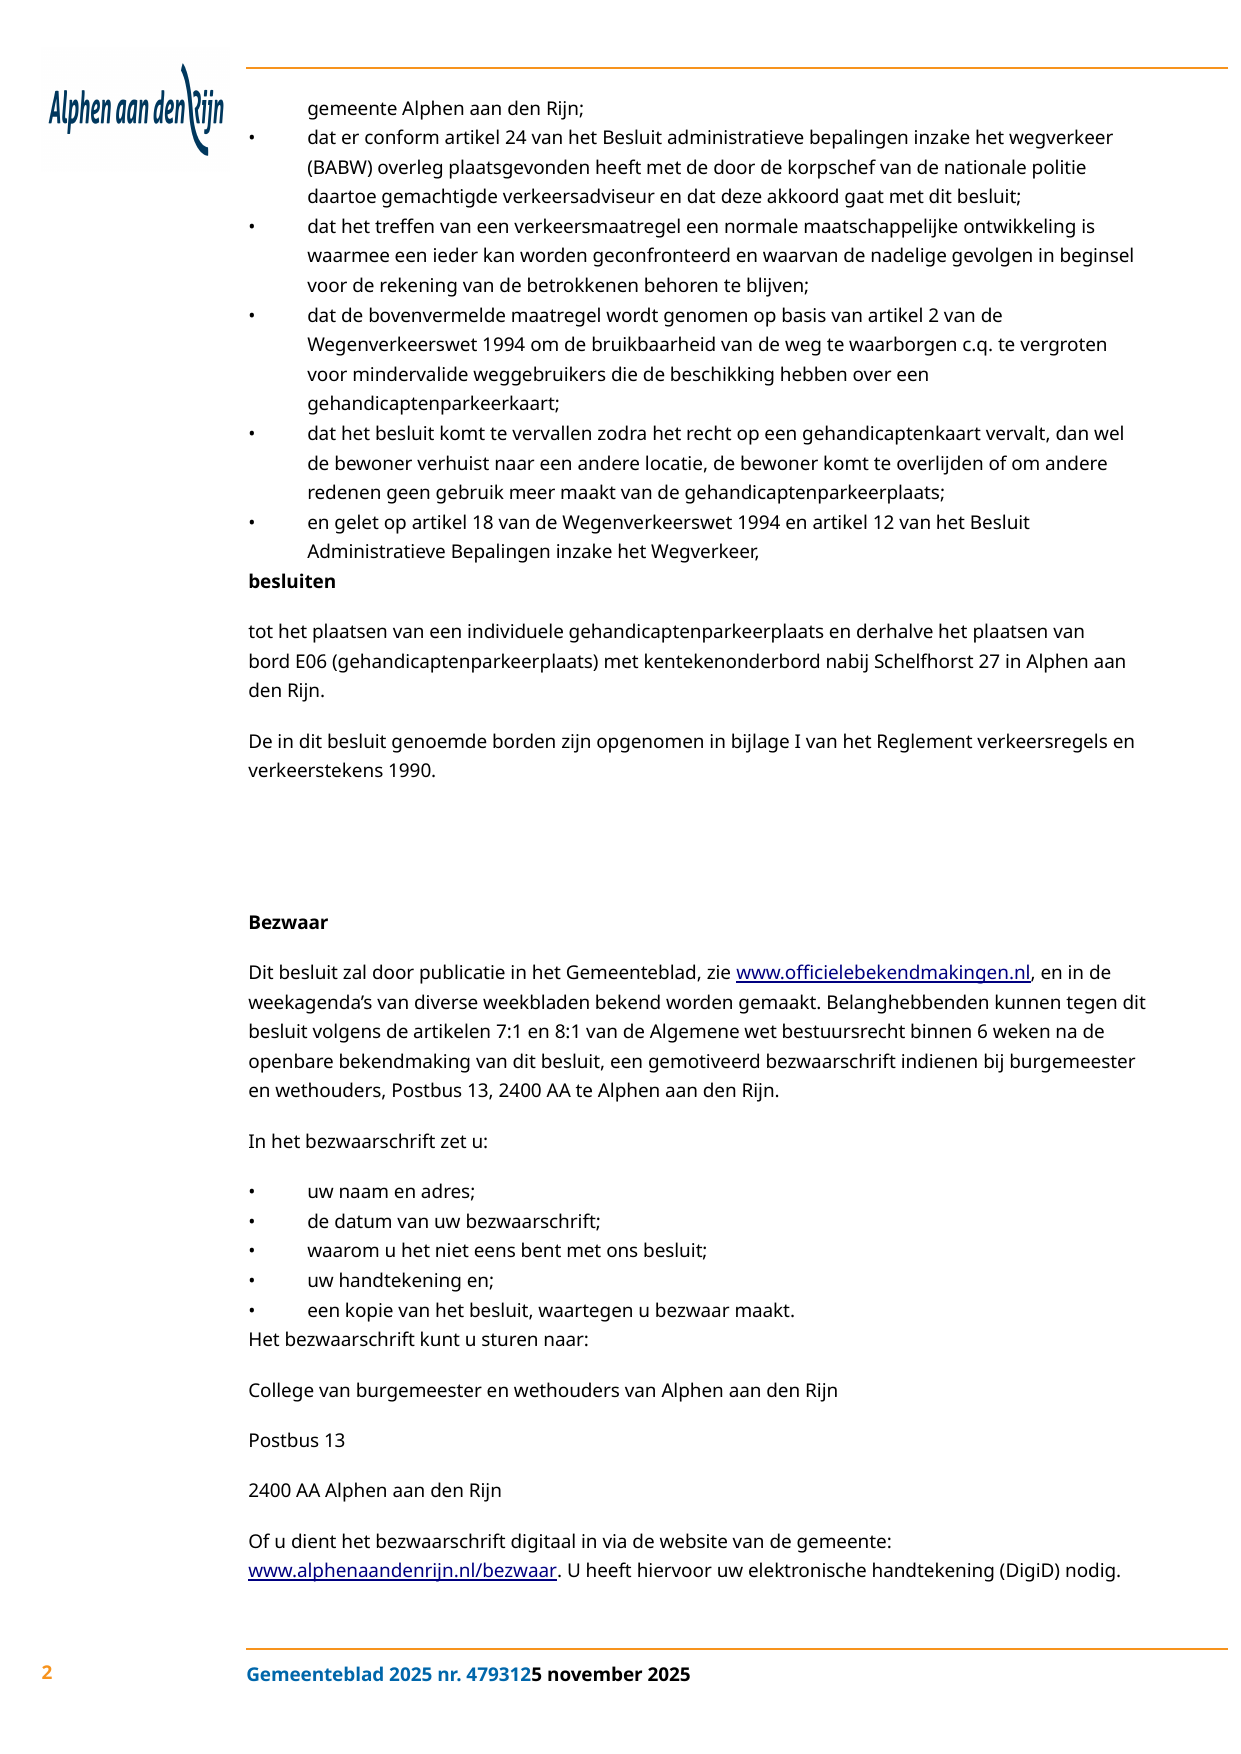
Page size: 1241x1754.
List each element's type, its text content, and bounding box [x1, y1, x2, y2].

list en gelet op artikel 18 van de Wegenverkeerswet 1994 en artikel 12 van het Besluit Administratieve Bepalingen inzake het Wegverkeer, [248, 509, 1152, 564]
text Postbus 13 [248, 1427, 1152, 1453]
text College van burgemeester en wethouders van Alphen aan den Rijn [248, 1377, 1152, 1403]
list gemeente Alphen aan den Rijn; [248, 95, 1152, 121]
picture [41, 47, 231, 172]
text Bezwaar [248, 909, 1152, 935]
text Het bezwaarschrift kunt u sturen naar: [248, 1326, 1152, 1352]
list dat er conform artikel 24 van het Besluit administratieve bepalingen inzake het wegverkeer (BABW) overleg plaatsgevonden heeft met de door de korpschef van de nationale politie daartoe gemachtigde verkeersadviseur en dat deze akkoord gaat met dit besluit; [248, 124, 1152, 209]
list een kopie van het besluit, waartegen u bezwaar maakt. [248, 1297, 1152, 1323]
list uw naam en adres; [248, 1178, 1152, 1204]
text besluiten [248, 568, 1152, 594]
text Of u dient het bezwaarschrift digitaal in via de website van de gemeente: www.alphenaandenrijn.nl/bezwaar. U heeft hiervoor uw elektronische handtekening (DigiD) nodig. [248, 1528, 1152, 1583]
text Dit besluit zal door publicatie in het Gemeenteblad, zie www.officielebekendmakingen.nl, en in de weekagenda’s van diverse weekbladen bekend worden gemaakt. Belanghebbenden kunnen tegen dit besluit volgens de artikelen 7:1 en 8:1 van de Algemene wet bestuursrecht binnen 6 weken na de openbare bekendmaking van dit besluit, een gemotiveerd bezwaarschrift indienen bij burgemeester en wethouders, Postbus 13, 2400 AA te Alphen aan den Rijn. [248, 959, 1152, 1103]
list uw handtekening en; [248, 1267, 1152, 1293]
text De in dit besluit genoemde borden zijn opgenomen in bijlage I van het Reglement verkeersregels en verkeerstekens 1990. [248, 728, 1152, 783]
list dat het besluit komt te vervallen zodra het recht op een gehandicaptenkaart vervalt, dan wel de bewoner verhuist naar een andere locatie, de bewoner komt te overlijden of om andere redenen geen gebruik meer maakt van de gehandicaptenparkeerplaats; [248, 420, 1152, 505]
list de datum van uw bezwaarschrift; [248, 1208, 1152, 1234]
list dat de bovenvermelde maatregel wordt genomen op basis van artikel 2 van de Wegenverkeerswet 1994 om de bruikbaarheid van de weg te waarborgen c.q. te vergroten voor mindervalide weggebruikers die de beschikking hebben over een gehandicaptenparkeerkaart; [248, 302, 1152, 416]
list waarom u het niet eens bent met ons besluit; [248, 1238, 1152, 1263]
text 2400 AA Alphen aan den Rijn [248, 1478, 1152, 1503]
text tot het plaatsen van een individuele gehandicaptenparkeerplaats en derhalve het plaatsen van bord E06 (gehandicaptenparkeerplaats) met kentekenonderbord nabij Schelfhorst 27 in Alphen aan den Rijn. [248, 618, 1152, 703]
text In het bezwaarschrift zet u: [248, 1128, 1152, 1154]
list dat het treffen van een verkeersmaatregel een normale maatschappelijke ontwikkeling is waarmee een ieder kan worden geconfronteerd en waarvan de nadelige gevolgen in beginsel voor de rekening van de betrokkenen behoren te blijven; [248, 213, 1152, 298]
